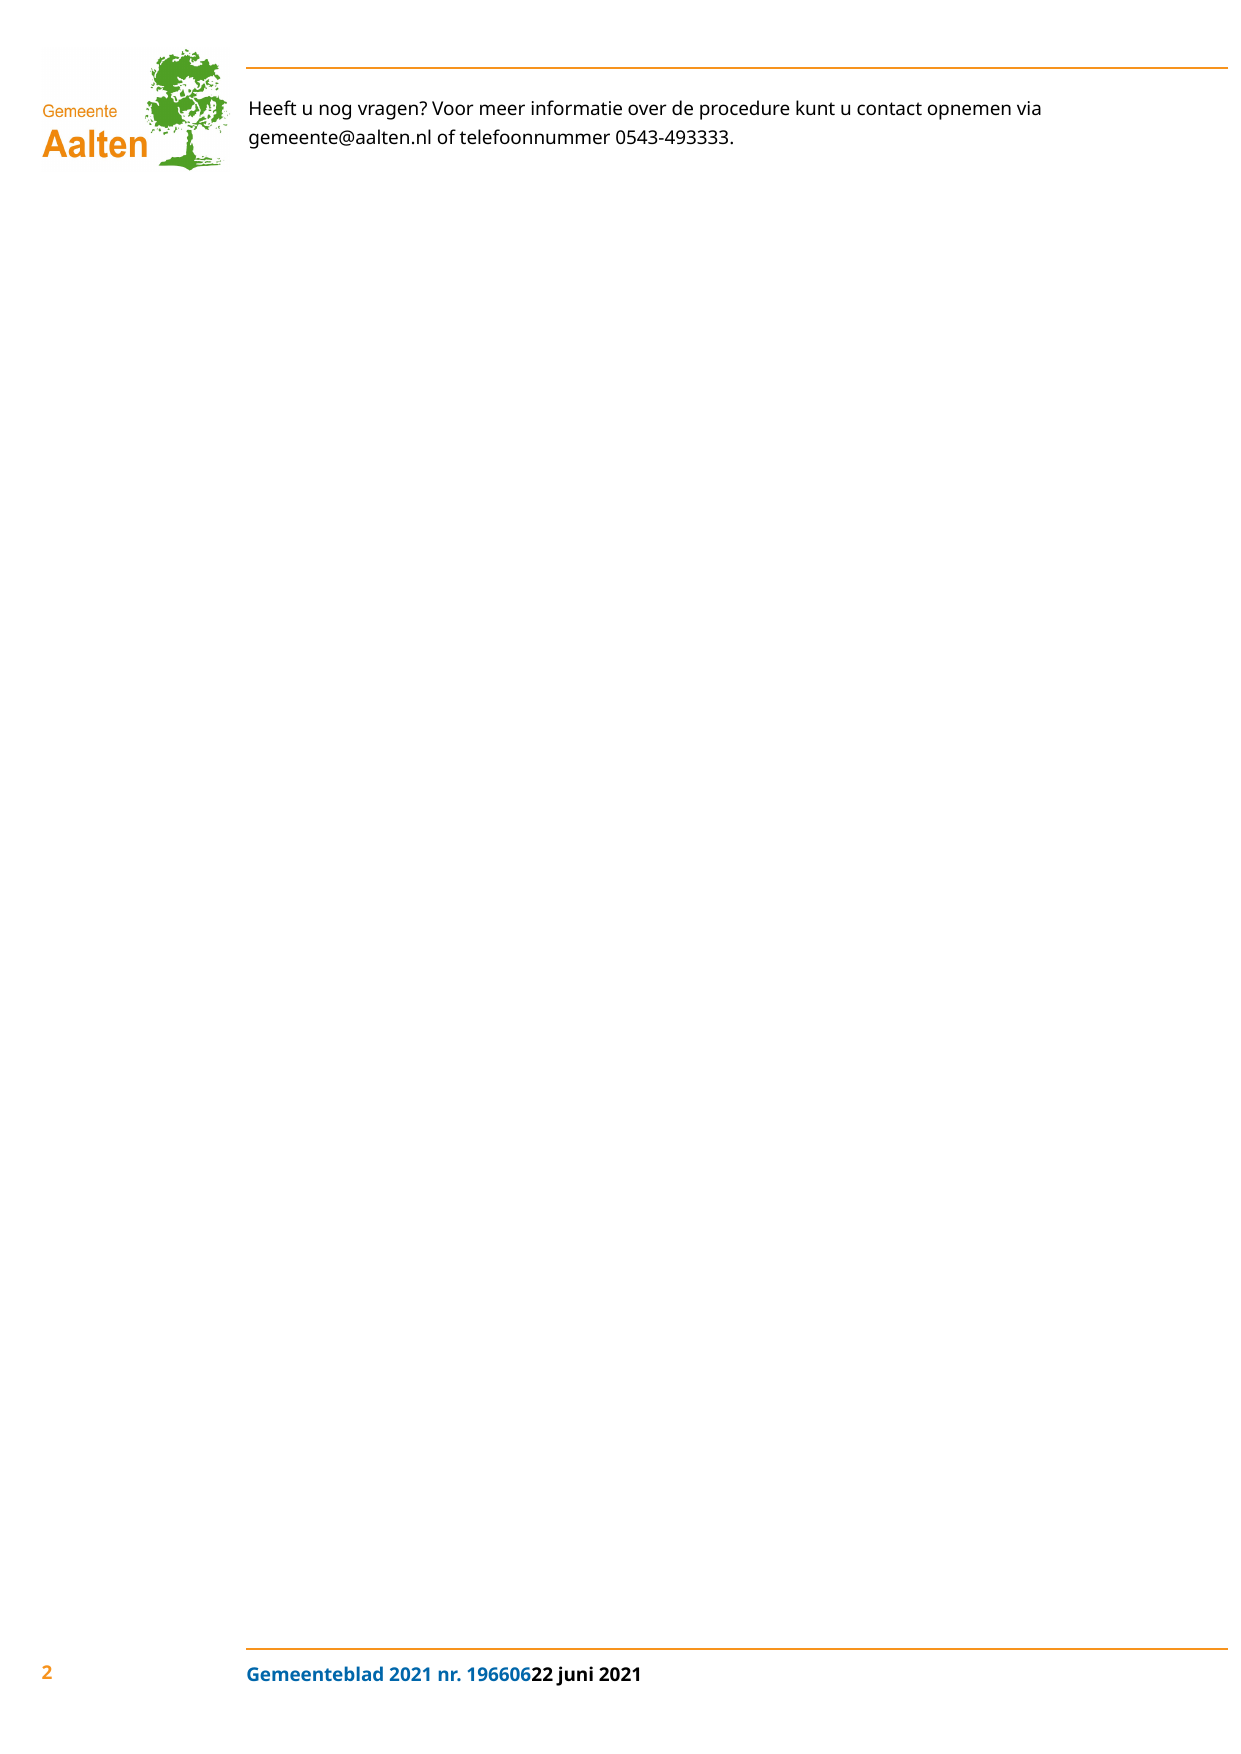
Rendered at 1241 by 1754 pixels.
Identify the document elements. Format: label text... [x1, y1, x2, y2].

picture [41, 47, 231, 172]
text Heeft u nog vragen? Voor meer informatie over de procedure kunt u contact opnemen via gemeente@aalten.nl of telefoonnummer 0543-493333. [248, 95, 1152, 150]
